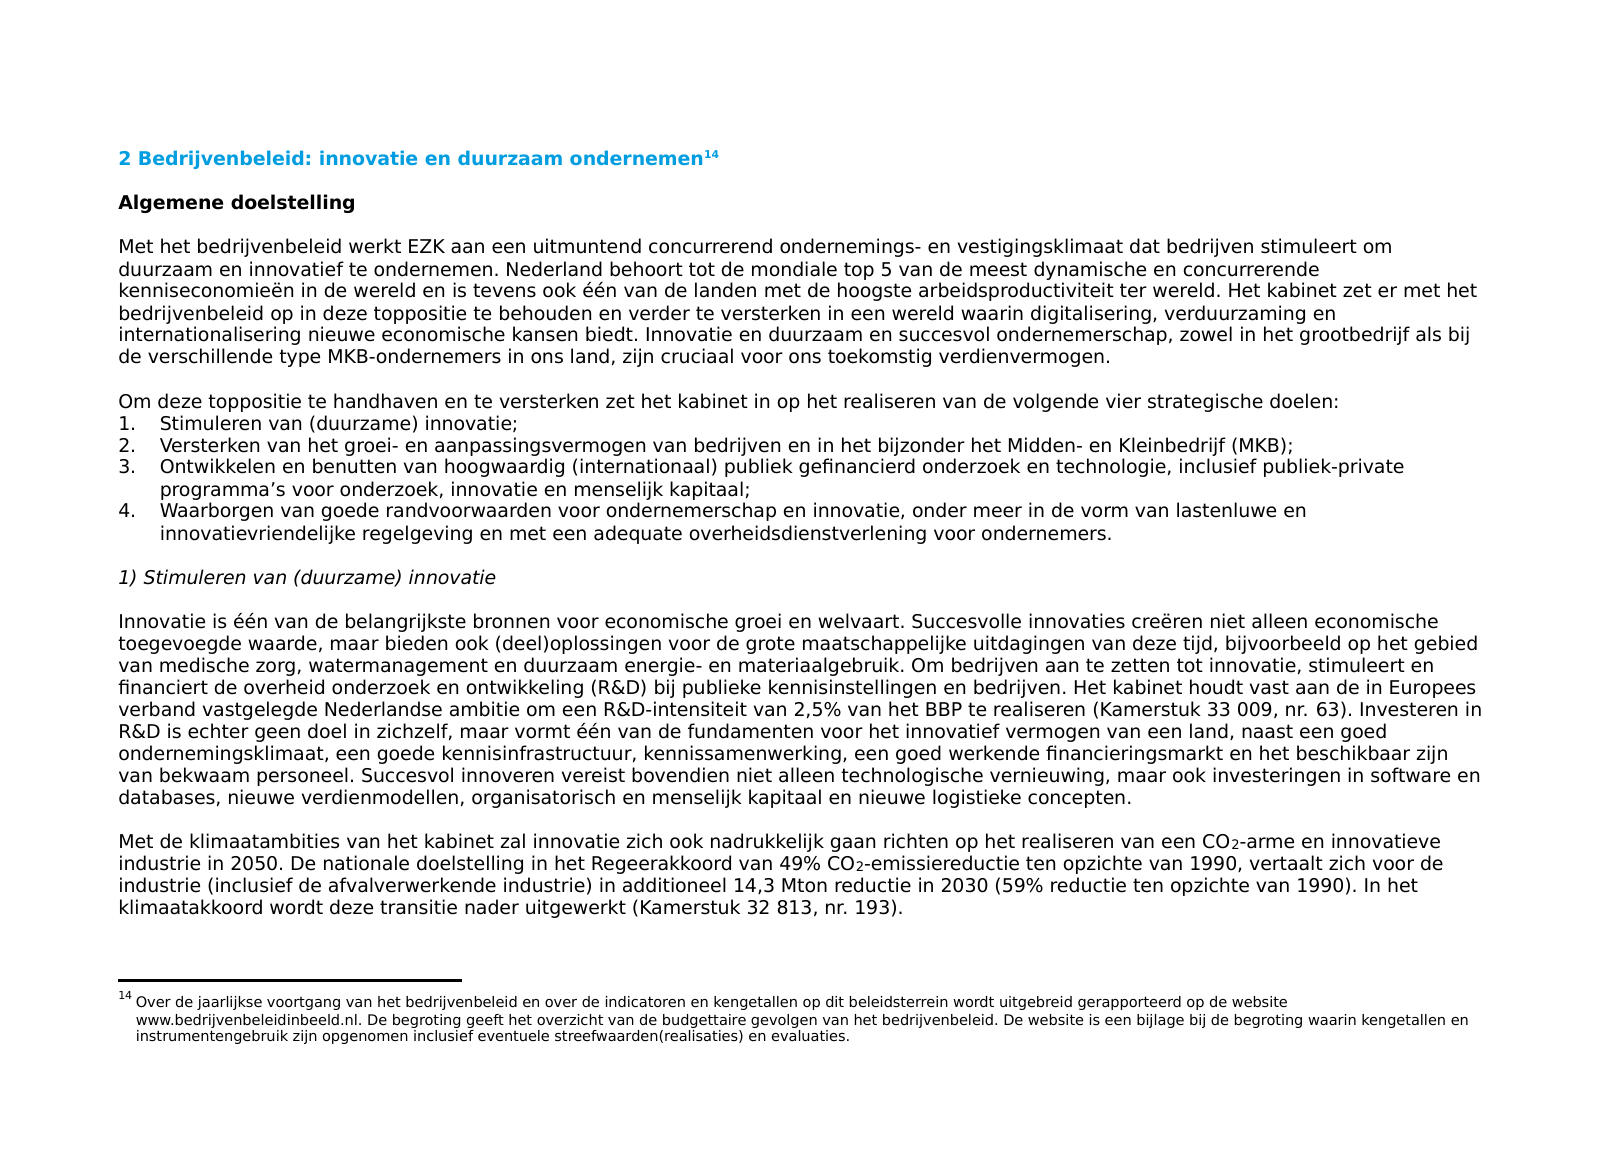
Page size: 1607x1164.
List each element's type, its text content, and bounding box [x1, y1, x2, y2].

text Innovatie is één van de belangrijkste bronnen voor economische groei en welvaart. Succesvolle innovaties creëren niet alleen economische toegevoegde waarde, maar bieden ook (deel)oplossingen voor de grote maatschappelijke uitdagingen van deze tijd, bijvoorbeeld op het gebied van medische zorg, watermanagement en duurzaam energie- en materiaalgebruik. Om bedrijven aan te zetten tot innovatie, stimuleert en financiert de overheid onderzoek en ontwikkeling (R&D) bij publieke kennisinstellingen en bedrijven. Het kabinet houdt vast aan de in Europees verband vastgelegde Nederlandse ambitie om een R&D-intensiteit van 2,5% van het BBP te realiseren (Kamerstuk 33 009, nr. 63). Investeren in R&D is echter geen doel in zichzelf, maar vormt één van de fundamenten voor het innovatief vermogen van een land, naast een goed ondernemingsklimaat, een goede kennisinfrastructuur, kennissamenwerking, een goed werkende financieringsmarkt en het beschikbaar zijn van bekwaam personeel. Succesvol innoveren vereist bovendien niet alleen technologische vernieuwing, maar ook investeringen in software en databases, nieuwe verdienmodellen, organisatorisch en menselijk kapitaal en nieuwe logistieke concepten. [118, 611, 1488, 808]
text Met de klimaatambities van het kabinet zal innovatie zich ook nadrukkelijk gaan richten op het realiseren van een CO2-arme en innovatieve industrie in 2050. De nationale doelstelling in het Regeerakkoord van 49% CO2-emissiereductie ten opzichte van 1990, vertaalt zich voor de industrie (inclusief de afvalverwerkende industrie) in additioneel 14,3 Mton reductie in 2030 (59% reductie ten opzichte van 1990). In het klimaatakkoord wordt deze transitie nader uitgewerkt (Kamerstuk 32 813, nr. 193). [118, 831, 1488, 919]
text 3. Ontwikkelen en benutten van hoogwaardig (internationaal) publiek gefinancierd onderzoek en technologie, inclusief publiek-private programma’s voor onderzoek, innovatie en menselijk kapitaal; [118, 456, 1488, 500]
text 1. Stimuleren van (duurzame) innovatie; [118, 412, 1488, 434]
subtitle Algemene doelstelling [118, 192, 1488, 214]
text 2. Versterken van het groei- en aanpassingsvermogen van bedrijven en in het bijzonder het Midden- en Kleinbedrijf (MKB); [118, 434, 1488, 456]
subtitle 2 Bedrijvenbeleid: innovatie en duurzaam ondernemen [118, 148, 1488, 170]
text Over de jaarlijkse voortgang van het bedrijvenbeleid en over de indicatoren en kengetallen op dit beleidsterrein wordt uitgebreid gerapporteerd op de website www.bedrijvenbeleidinbeeld.nl. De begroting geeft het overzicht van de budgettaire gevolgen van het bedrijvenbeleid. De website is een bijlage bij de begroting waarin kengetallen en instrumentengebruik zijn opgenomen inclusief eventuele streefwaarden(realisaties) en evaluaties. [118, 989, 1488, 1045]
text 4. Waarborgen van goede randvoorwaarden voor ondernemerschap en innovatie, onder meer in de vorm van lastenluwe en innovatievriendelijke regelgeving en met een adequate overheidsdienstverlening voor ondernemers. [118, 500, 1488, 544]
text Met het bedrijvenbeleid werkt EZK aan een uitmuntend concurrerend ondernemings- en vestigingsklimaat dat bedrijven stimuleert om duurzaam en innovatief te ondernemen. Nederland behoort tot de mondiale top 5 van de meest dynamische en concurrerende kenniseconomieën in de wereld en is tevens ook één van de landen met de hoogste arbeidsproductiviteit ter wereld. Het kabinet zet er met het bedrijvenbeleid op in deze toppositie te behouden en verder te versterken in een wereld waarin digitalisering, verduurzaming en internationalisering nieuwe economische kansen biedt. Innovatie en duurzaam en succesvol ondernemerschap, zowel in het grootbedrijf als bij de verschillende type MKB-ondernemers in ons land, zijn cruciaal voor ons toekomstig verdienvermogen. [118, 236, 1488, 368]
text Om deze toppositie te handhaven en te versterken zet het kabinet in op het realiseren van de volgende vier strategische doelen: [118, 391, 1488, 412]
subtitle 1) Stimuleren van (duurzame) innovatie [118, 567, 1488, 588]
